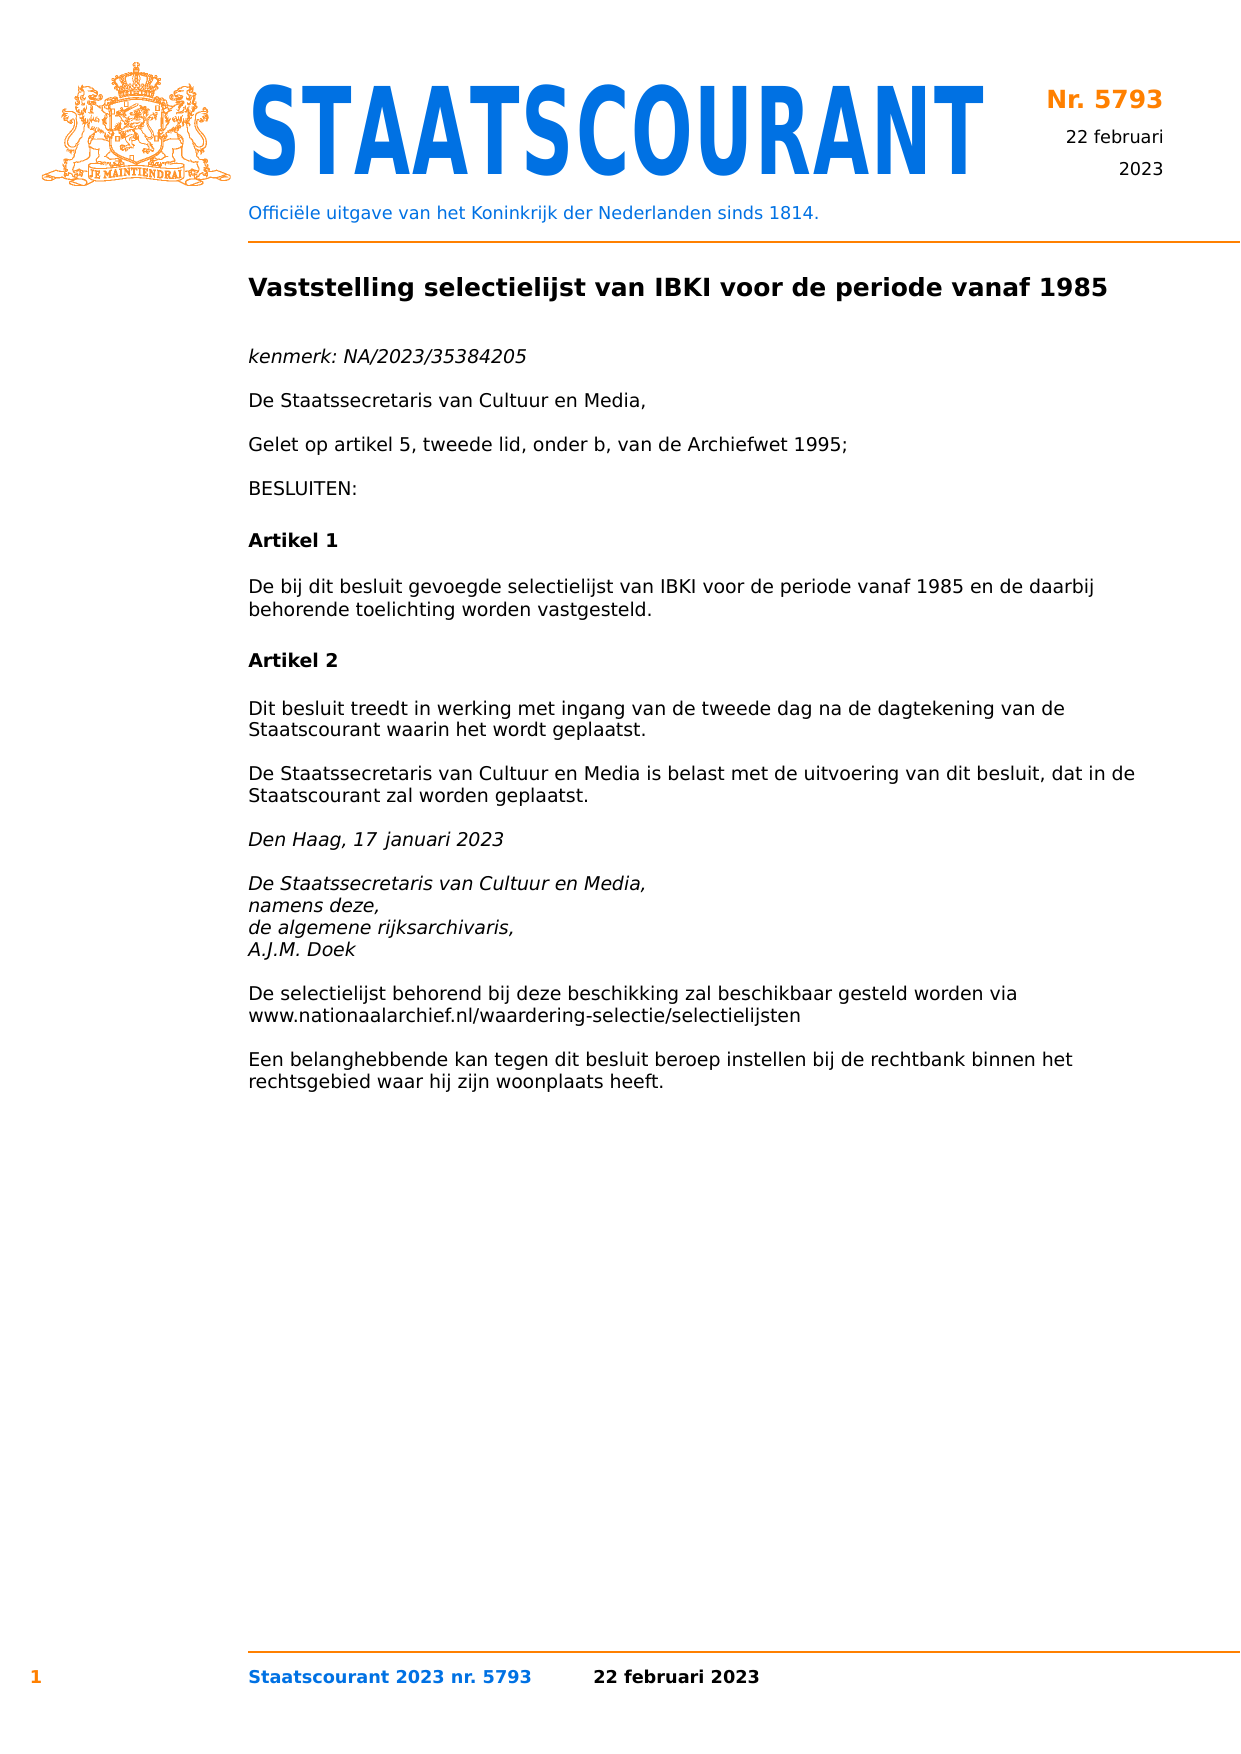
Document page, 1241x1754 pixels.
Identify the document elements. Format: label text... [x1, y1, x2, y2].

text Den Haag, 17 januari 2023 [248, 829, 1163, 851]
table_cell Officiële uitgave van het Koninkrijk der Nederlanden sinds 1814. [248, 203, 1240, 241]
text De bij dit besluit gevoegde selectielijst van IBKI voor de periode vanaf 1985 en de daarbij behorende toelichting worden vastgesteld. [248, 576, 1163, 620]
text kenmerk: NA/2023/35384205 [248, 346, 1163, 368]
text Een belanghebbende kan tegen dit besluit beroep instellen bij de rechtbank binnen het rechtsgebied waar hij zijn woonplaats heeft. [248, 1048, 1163, 1092]
picture [41, 62, 231, 186]
text Dit besluit treedt in werking met ingang van de tweede dag na de dagtekening van de Staatscourant waarin het wordt geplaatst. [248, 697, 1163, 741]
subtitle Vaststelling selectielijst van IBKI voor de periode vanaf 1985 [248, 273, 1163, 302]
text De selectielijst behorend bij deze beschikking zal beschikbaar gesteld worden via www.nationaalarchief.nl/waardering-selectie/selectielijsten [248, 983, 1163, 1027]
text De Staatssecretaris van Cultuur en Media, namens deze, de algemene rijksarchivaris, A.J.M. Doek [248, 873, 1163, 961]
text BESLUITEN: [248, 477, 1163, 499]
subtitle Artikel 1 [248, 529, 1163, 551]
text De Staatssecretaris van Cultuur en Media, [248, 390, 1163, 412]
subtitle Artikel 2 [248, 650, 1163, 672]
text De Staatssecretaris van Cultuur en Media is belast met de uitvoering van dit besluit, dat in de Staatscourant zal worden geplaatst. [248, 763, 1163, 807]
table_cell 2023 [998, 153, 1240, 203]
text Gelet op artikel 5, tweede lid, onder b, van de Archiefwet 1995; [248, 434, 1163, 456]
table_header Nr. 5793 [998, 62, 1240, 121]
table_cell 22 februari [998, 121, 1240, 153]
table_header STAATSCOURANT [248, 62, 998, 203]
table_header [25, 62, 248, 241]
